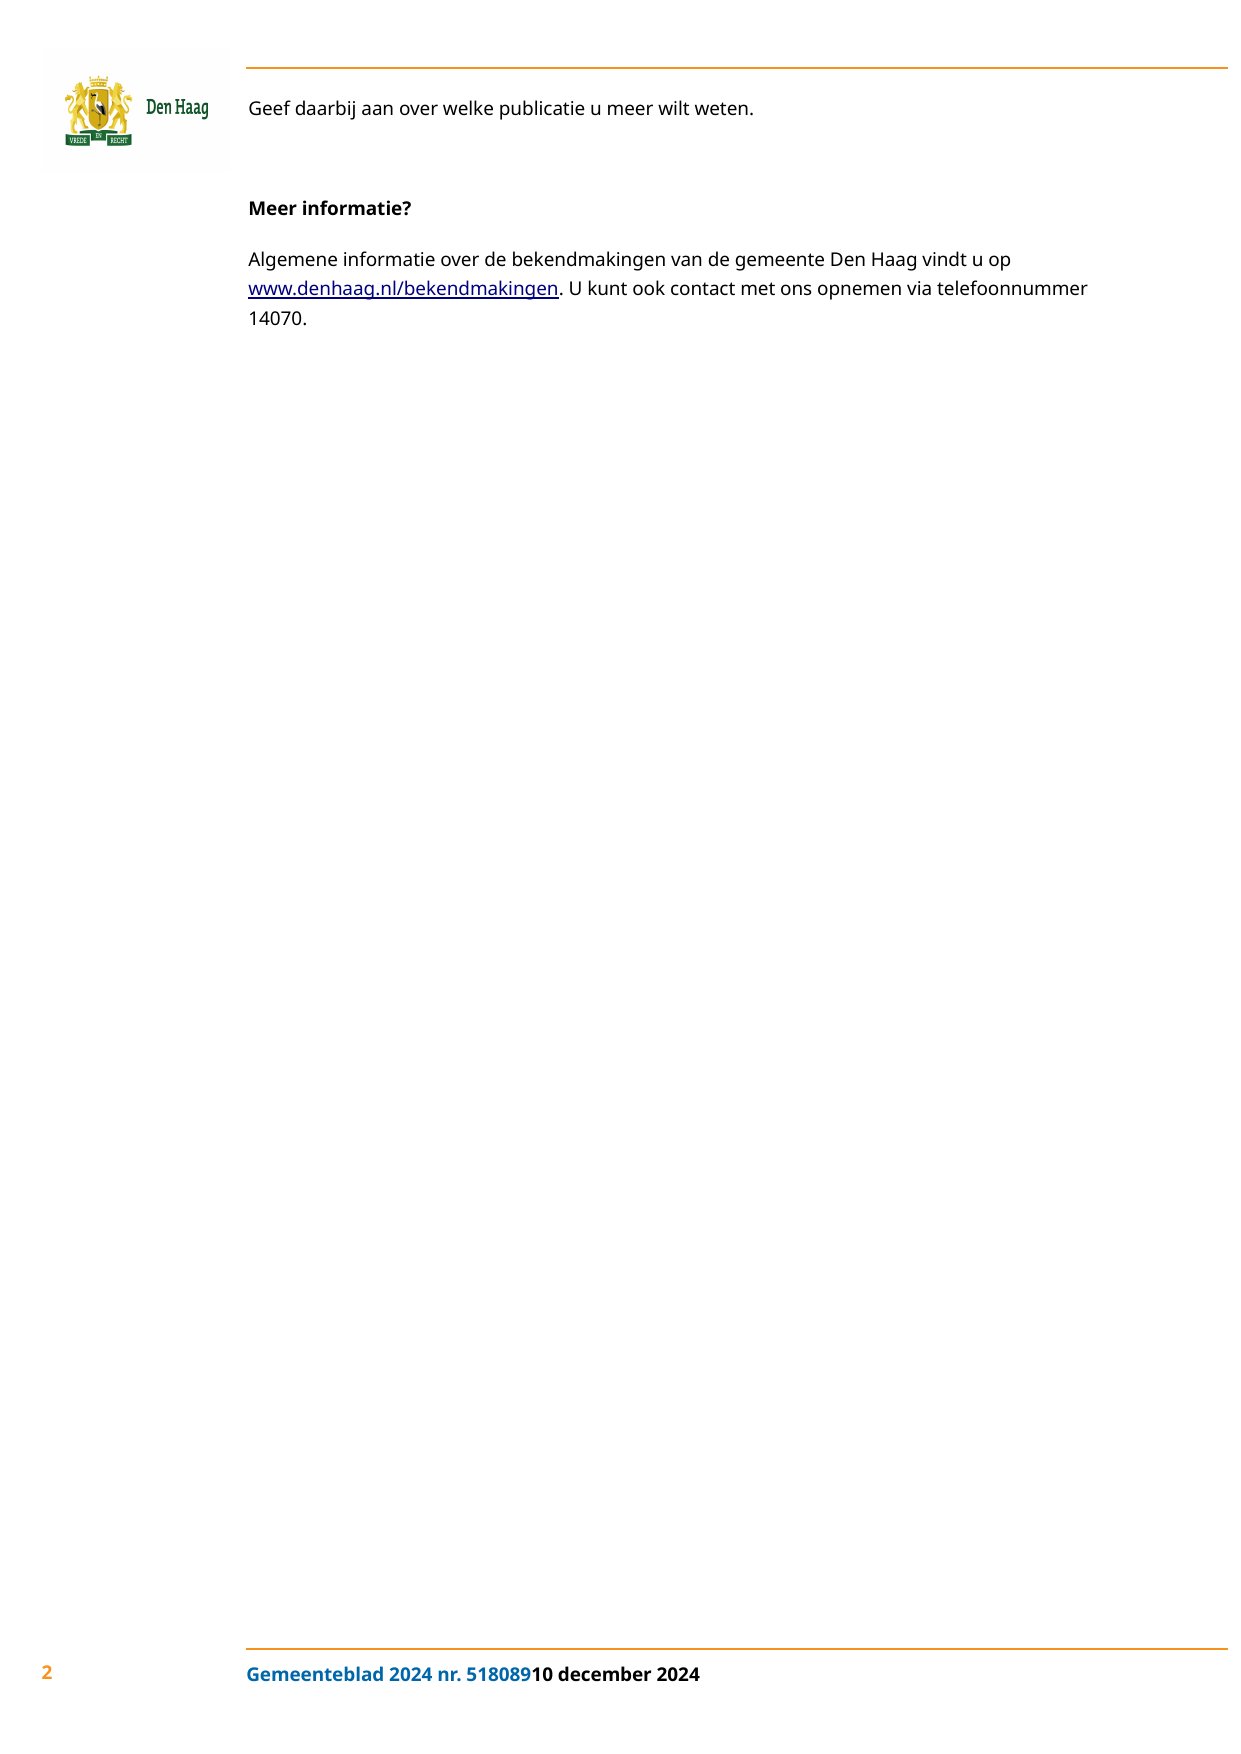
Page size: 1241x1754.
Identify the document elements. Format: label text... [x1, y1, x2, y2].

text Geef daarbij aan over welke publicatie u meer wilt weten. [248, 95, 1152, 121]
picture [41, 47, 231, 172]
text Algemene informatie over de bekendmakingen van de gemeente Den Haag vindt u op www.denhaag.nl/bekendmakingen. U kunt ook contact met ons opnemen via telefoonnummer 14070. [248, 246, 1152, 331]
text Meer informatie? [248, 196, 1152, 221]
